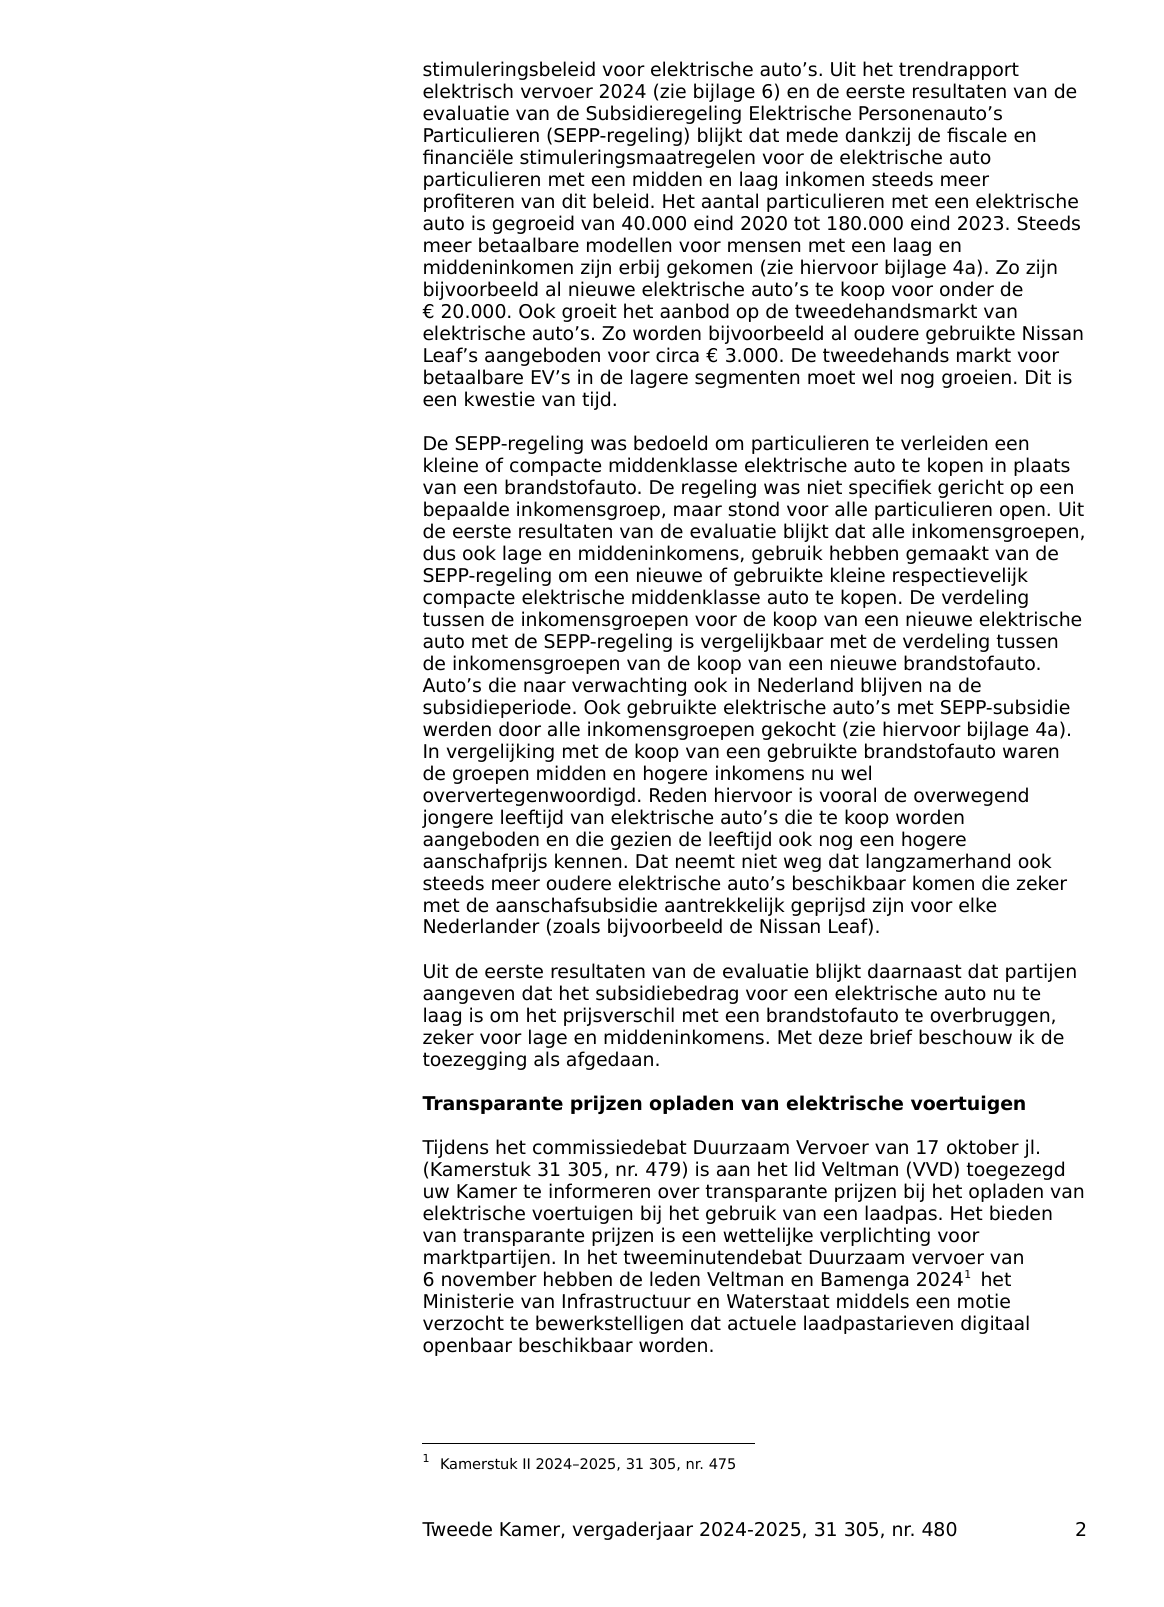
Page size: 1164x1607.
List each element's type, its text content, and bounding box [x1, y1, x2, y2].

text Uit de eerste resultaten van de evaluatie blijkt daarnaast dat partijen aangeven dat het subsidiebedrag voor een elektrische auto nu te laag is om het prijsverschil met een brandstofauto te overbruggen, zeker voor lage en middeninkomens. Met deze brief beschouw ik de toezegging als afgedaan. [422, 961, 1087, 1071]
subtitle Transparante prijzen opladen van elektrische voertuigen [422, 1093, 1087, 1115]
text De SEPP-regeling was bedoeld om particulieren te verleiden een kleine of compacte middenklasse elektrische auto te kopen in plaats van een brandstofauto. De regeling was niet specifiek gericht op een bepaalde inkomensgroep, maar stond voor alle particulieren open. Uit de eerste resultaten van de evaluatie blijkt dat alle inkomensgroepen, dus ook lage en middeninkomens, gebruik hebben gemaakt van de SEPP-regeling om een nieuwe of gebruikte kleine respectievelijk compacte elektrische middenklasse auto te kopen. De verdeling tussen de inkomensgroepen voor de koop van een nieuwe elektrische auto met de SEPP-regeling is vergelijkbaar met de verdeling tussen de inkomensgroepen van de koop van een nieuwe brandstofauto. Auto’s die naar verwachting ook in Nederland blijven na de subsidieperiode. Ook gebruikte elektrische auto’s met SEPP-subsidie werden door alle inkomensgroepen gekocht (zie hiervoor bijlage 4a). In vergelijking met de koop van een gebruikte brandstofauto waren de groepen midden en hogere inkomens nu wel oververtegenwoordigd. Reden hiervoor is vooral de overwegend jongere leeftijd van elektrische auto’s die te koop worden aangeboden en die gezien de leeftijd ook nog een hogere aanschafprijs kennen. Dat neemt niet weg dat langzamerhand ook steeds meer oudere elektrische auto’s beschikbaar komen die zeker met de aanschafsubsidie aantrekkelijk geprijsd zijn voor elke Nederlander (zoals bijvoorbeeld de Nissan Leaf). [422, 433, 1087, 938]
text Kamerstuk II 2024–2025, 31 305, nr. 475 [422, 1452, 1087, 1474]
text stimuleringsbeleid voor elektrische auto’s. Uit het trendrapport elektrisch vervoer 2024 (zie bijlage 6) en de eerste resultaten van de evaluatie van de Subsidieregeling Elektrische Personenauto’s Particulieren (SEPP-regeling) blijkt dat mede dankzij de fiscale en financiële stimuleringsmaatregelen voor de elektrische auto particulieren met een midden en laag inkomen steeds meer profiteren van dit beleid. Het aantal particulieren met een elektrische auto is gegroeid van 40.000 eind 2020 tot 180.000 eind 2023. Steeds meer betaalbare modellen voor mensen met een laag en middeninkomen zijn erbij gekomen (zie hiervoor bijlage 4a). Zo zijn bijvoorbeeld al nieuwe elektrische auto’s te koop voor onder de € 20.000. Ook groeit het aanbod op de tweedehandsmarkt van elektrische auto’s. Zo worden bijvoorbeeld al oudere gebruikte Nissan Leaf’s aangeboden voor circa € 3.000. De tweedehands markt voor betaalbare EV’s in de lagere segmenten moet wel nog groeien. Dit is een kwestie van tijd. [422, 59, 1087, 411]
text Tijdens het commissiedebat Duurzaam Vervoer van 17 oktober jl. (Kamerstuk 31 305, nr. 479) is aan het lid Veltman (VVD) toegezegd uw Kamer te informeren over transparante prijzen bij het opladen van elektrische voertuigen bij het gebruik van een laadpas. Het bieden van transparante prijzen is een wettelijke verplichting voor marktpartijen. In het tweeminutendebat Duurzaam vervoer van 6 november hebben de leden Veltman en Bamenga 2024 het Ministerie van Infrastructuur en Waterstaat middels een motie verzocht te bewerkstelligen dat actuele laadpastarieven digitaal openbaar beschikbaar worden. [422, 1137, 1087, 1357]
